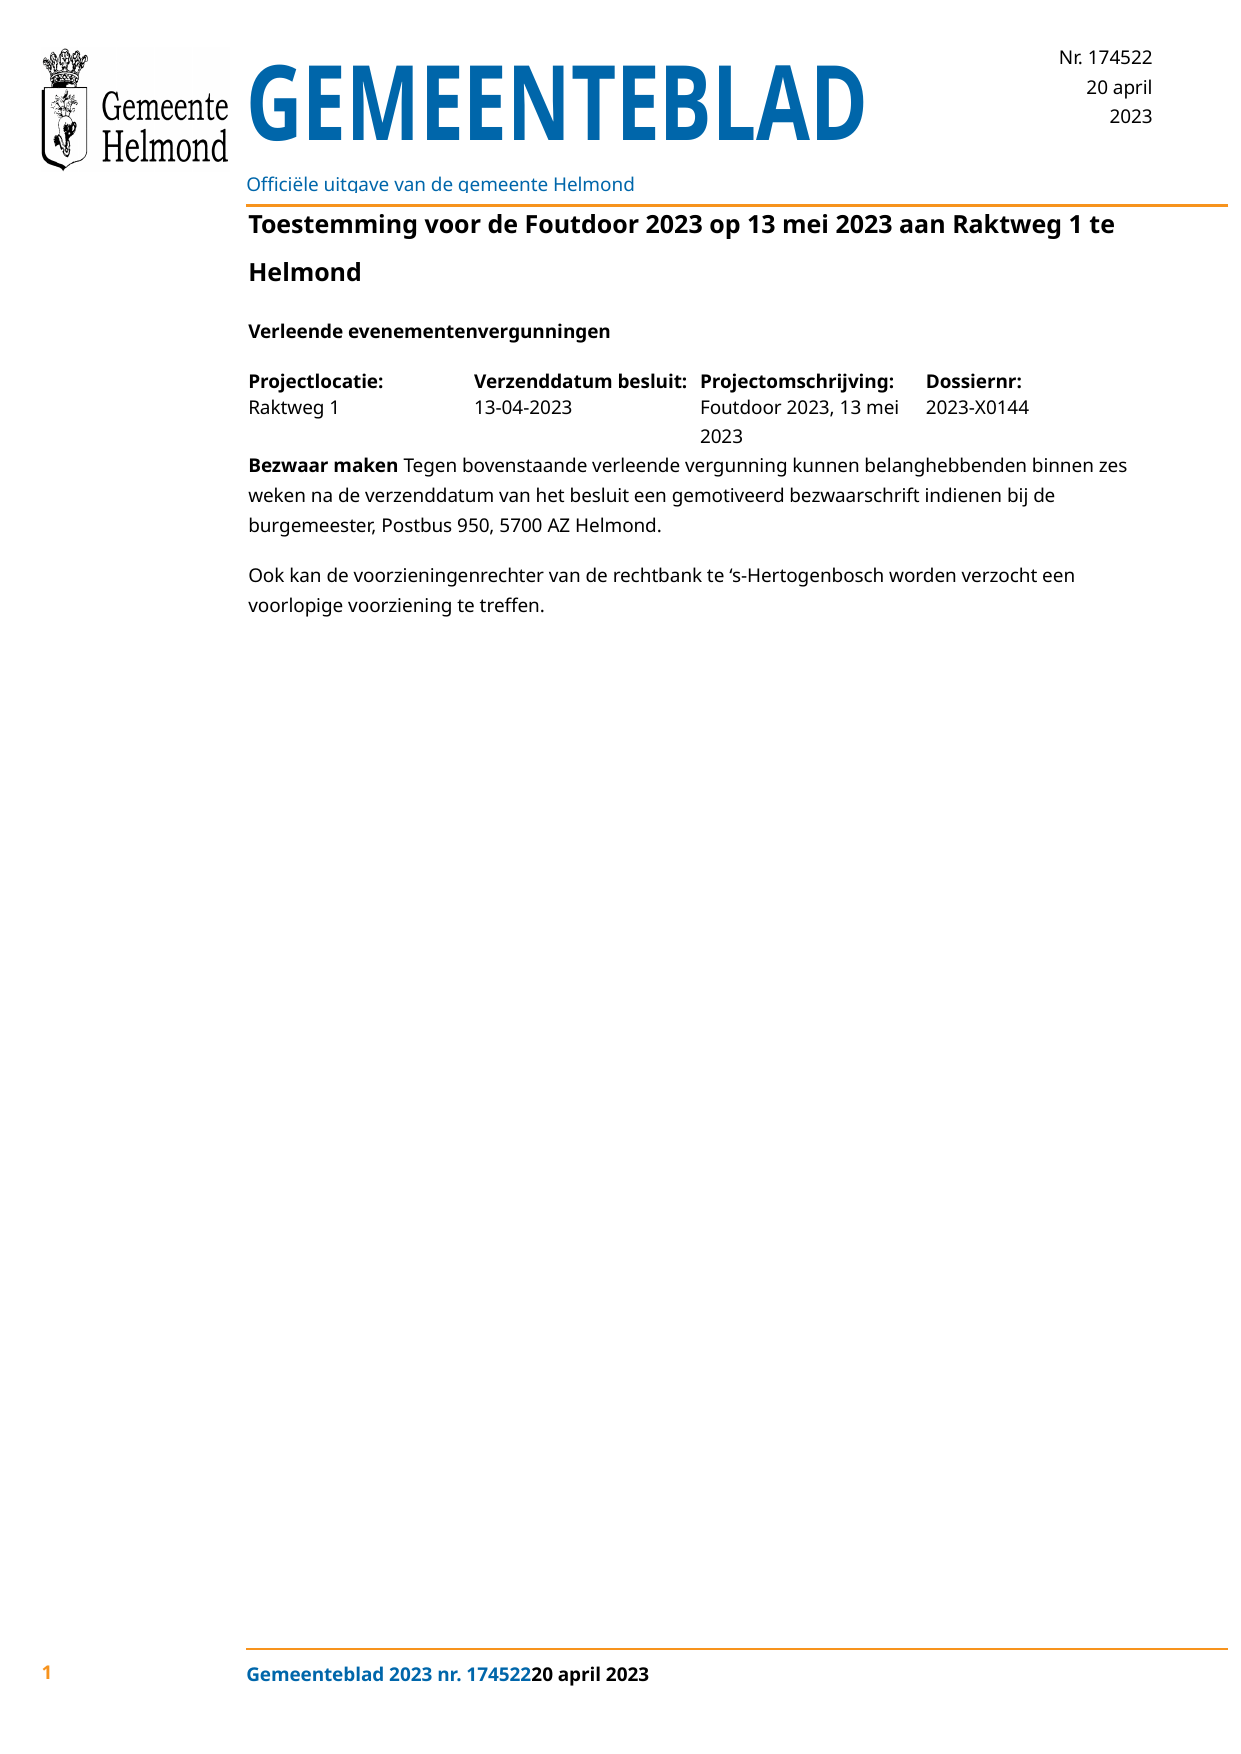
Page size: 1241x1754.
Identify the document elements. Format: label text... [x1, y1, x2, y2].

table_cell Foutdoor 2023, 13 mei 2023 [700, 394, 926, 449]
text Ook kan de voorzieningenrechter van de rechtbank te ‘s-Hertogenbosch worden verzocht een voorlopige voorziening te treffen. [248, 562, 1152, 618]
text Verleende evenementenvergunningen [248, 318, 1152, 344]
text Toestemming voor de Foutdoor 2023 op 13 mei 2023 aan Raktweg 1 te Helmond [248, 207, 1152, 288]
picture [41, 47, 231, 172]
table_cell 13-04-2023 [474, 394, 700, 449]
table_header Verzenddatum besluit: [474, 369, 700, 394]
table_header Projectomschrijving: [700, 369, 926, 394]
table_cell 2023-X0144 [926, 394, 1152, 449]
table_header Projectlocatie: [248, 369, 474, 394]
table_header Dossiernr: [926, 369, 1152, 394]
table_cell Raktweg 1 [248, 394, 474, 449]
text Bezwaar maken Tegen bovenstaande verleende vergunning kunnen belanghebbenden binnen zes weken na de verzenddatum van het besluit een gemotiveerd bezwaarschrift indienen bij de burgemeester, Postbus 950, 5700 AZ Helmond. [248, 453, 1152, 538]
